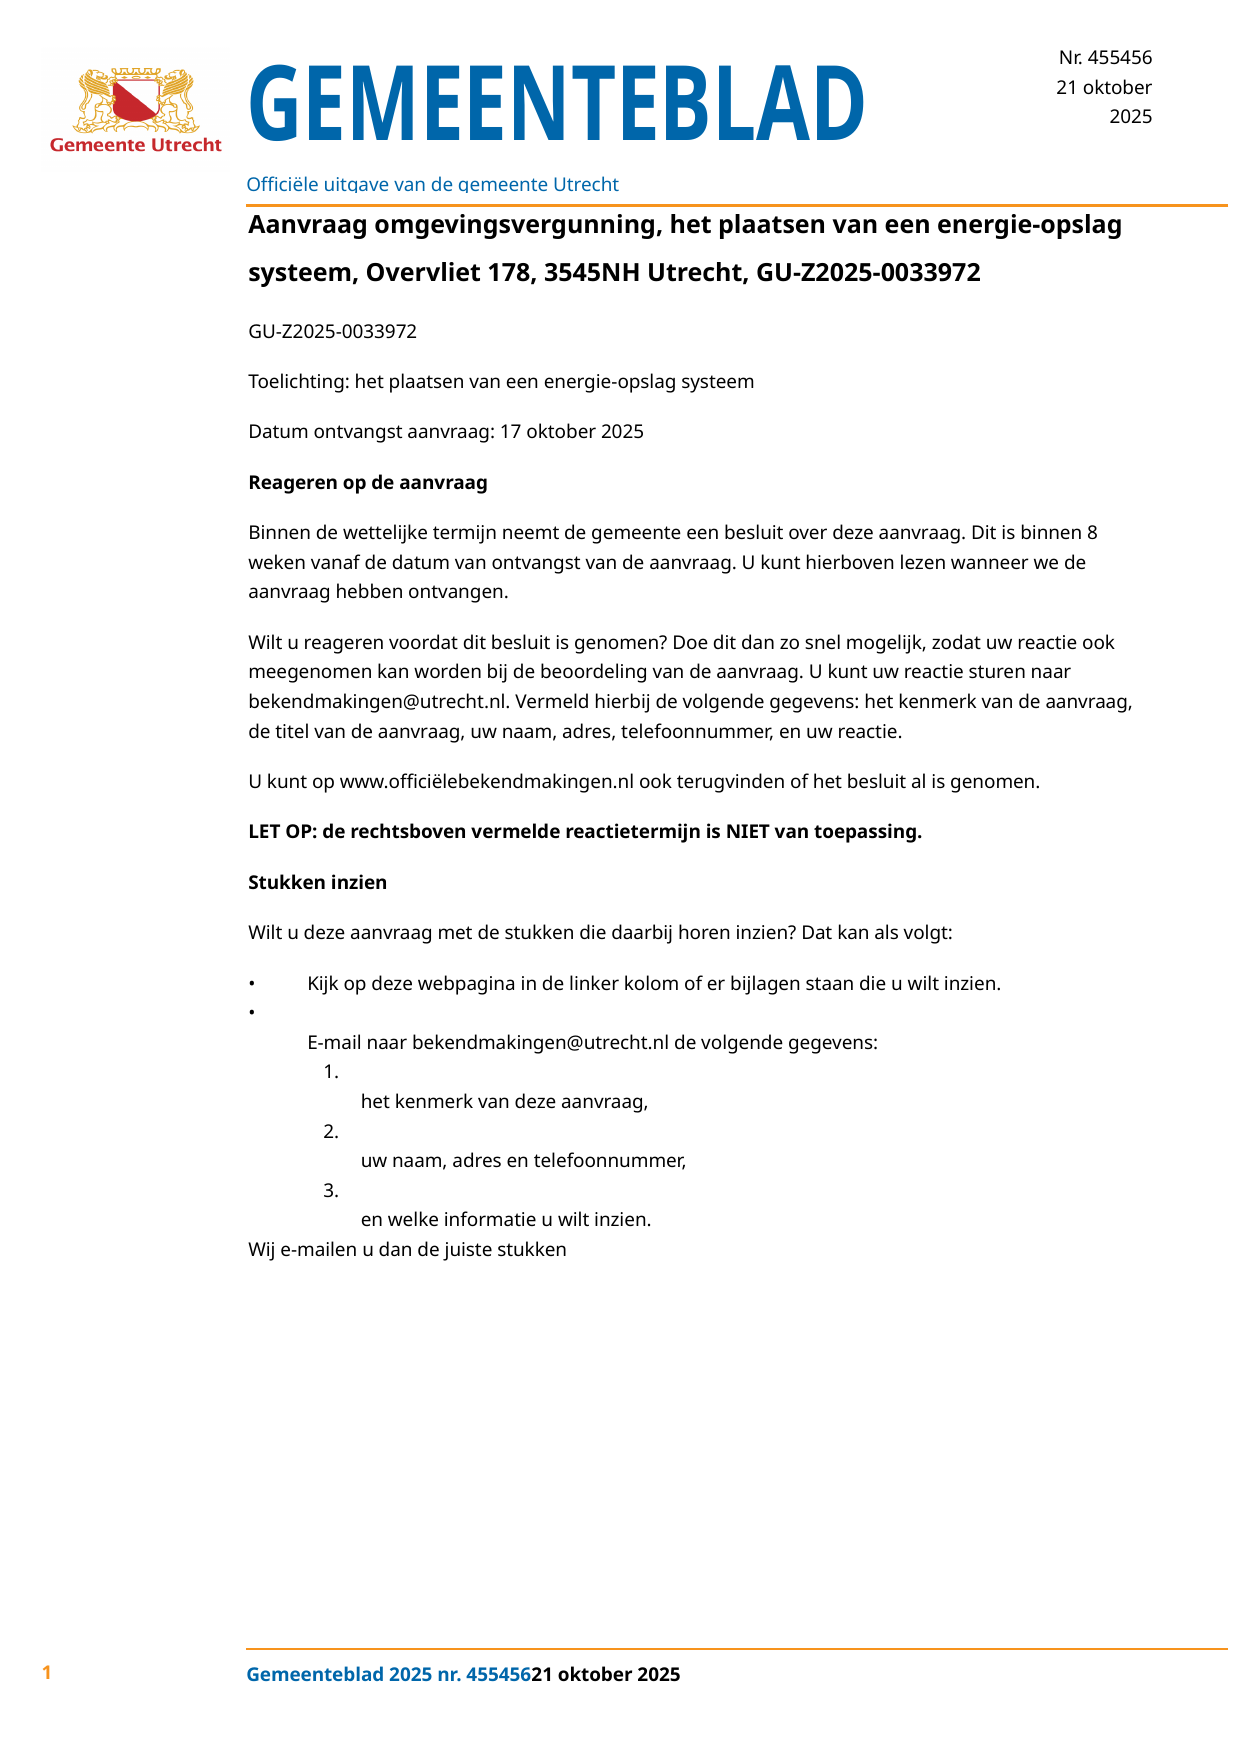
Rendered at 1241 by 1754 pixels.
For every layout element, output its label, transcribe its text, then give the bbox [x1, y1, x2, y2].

text Stukken inzien [248, 869, 1152, 895]
text GU-Z2025-0033972 [248, 318, 1152, 344]
text Aanvraag omgevingsvergunning, het plaatsen van een energie-opslag systeem, Overvliet 178, 3545NH Utrecht, GU-Z2025-0033972 [248, 207, 1152, 288]
text Binnen de wettelijke termijn neemt de gemeente een besluit over deze aanvraag. Dit is binnen 8 weken vanaf de datum van ontvangst van de aanvraag. U kunt hierboven lezen wanneer we de aanvraag hebben ontvangen. [248, 519, 1152, 604]
text Wij e-mailen u dan de juiste stukken [248, 1236, 1152, 1262]
text Wilt u deze aanvraag met de stukken die daarbij horen inzien? Dat kan als volgt: [248, 919, 1152, 945]
text Reageren op de aanvraag [248, 469, 1152, 495]
list en welke informatie u wilt inzien. [323, 1207, 1152, 1232]
picture [41, 47, 231, 172]
list E-mail naar bekendmakingen@utrecht.nl de volgende gegevens: [248, 1029, 1152, 1055]
list het kenmerk van deze aanvraag, [323, 1088, 1152, 1114]
text Toelichting: het plaatsen van een energie-opslag systeem [248, 368, 1152, 394]
list Kijk op deze webpagina in de linker kolom of er bijlagen staan die u wilt inzien. [248, 970, 1152, 996]
text U kunt op www.officiëlebekendmakingen.nl ook terugvinden of het besluit al is genomen. [248, 768, 1152, 794]
text Datum ontvangst aanvraag: 17 oktober 2025 [248, 419, 1152, 444]
list uw naam, adres en telefoonnummer, [323, 1147, 1152, 1173]
text Wilt u reageren voordat dit besluit is genomen? Doe dit dan zo snel mogelijk, zodat uw reactie ook meegenomen kan worden bij de beoordeling van de aanvraag. U kunt uw reactie sturen naar bekendmakingen@utrecht.nl. Vermeld hierbij de volgende gegevens: het kenmerk van de aanvraag, de titel van de aanvraag, uw naam, adres, telefoonnummer, en uw reactie. [248, 629, 1152, 744]
text LET OP: de rechtsboven vermelde reactietermijn is NIET van toepassing. [248, 819, 1152, 844]
